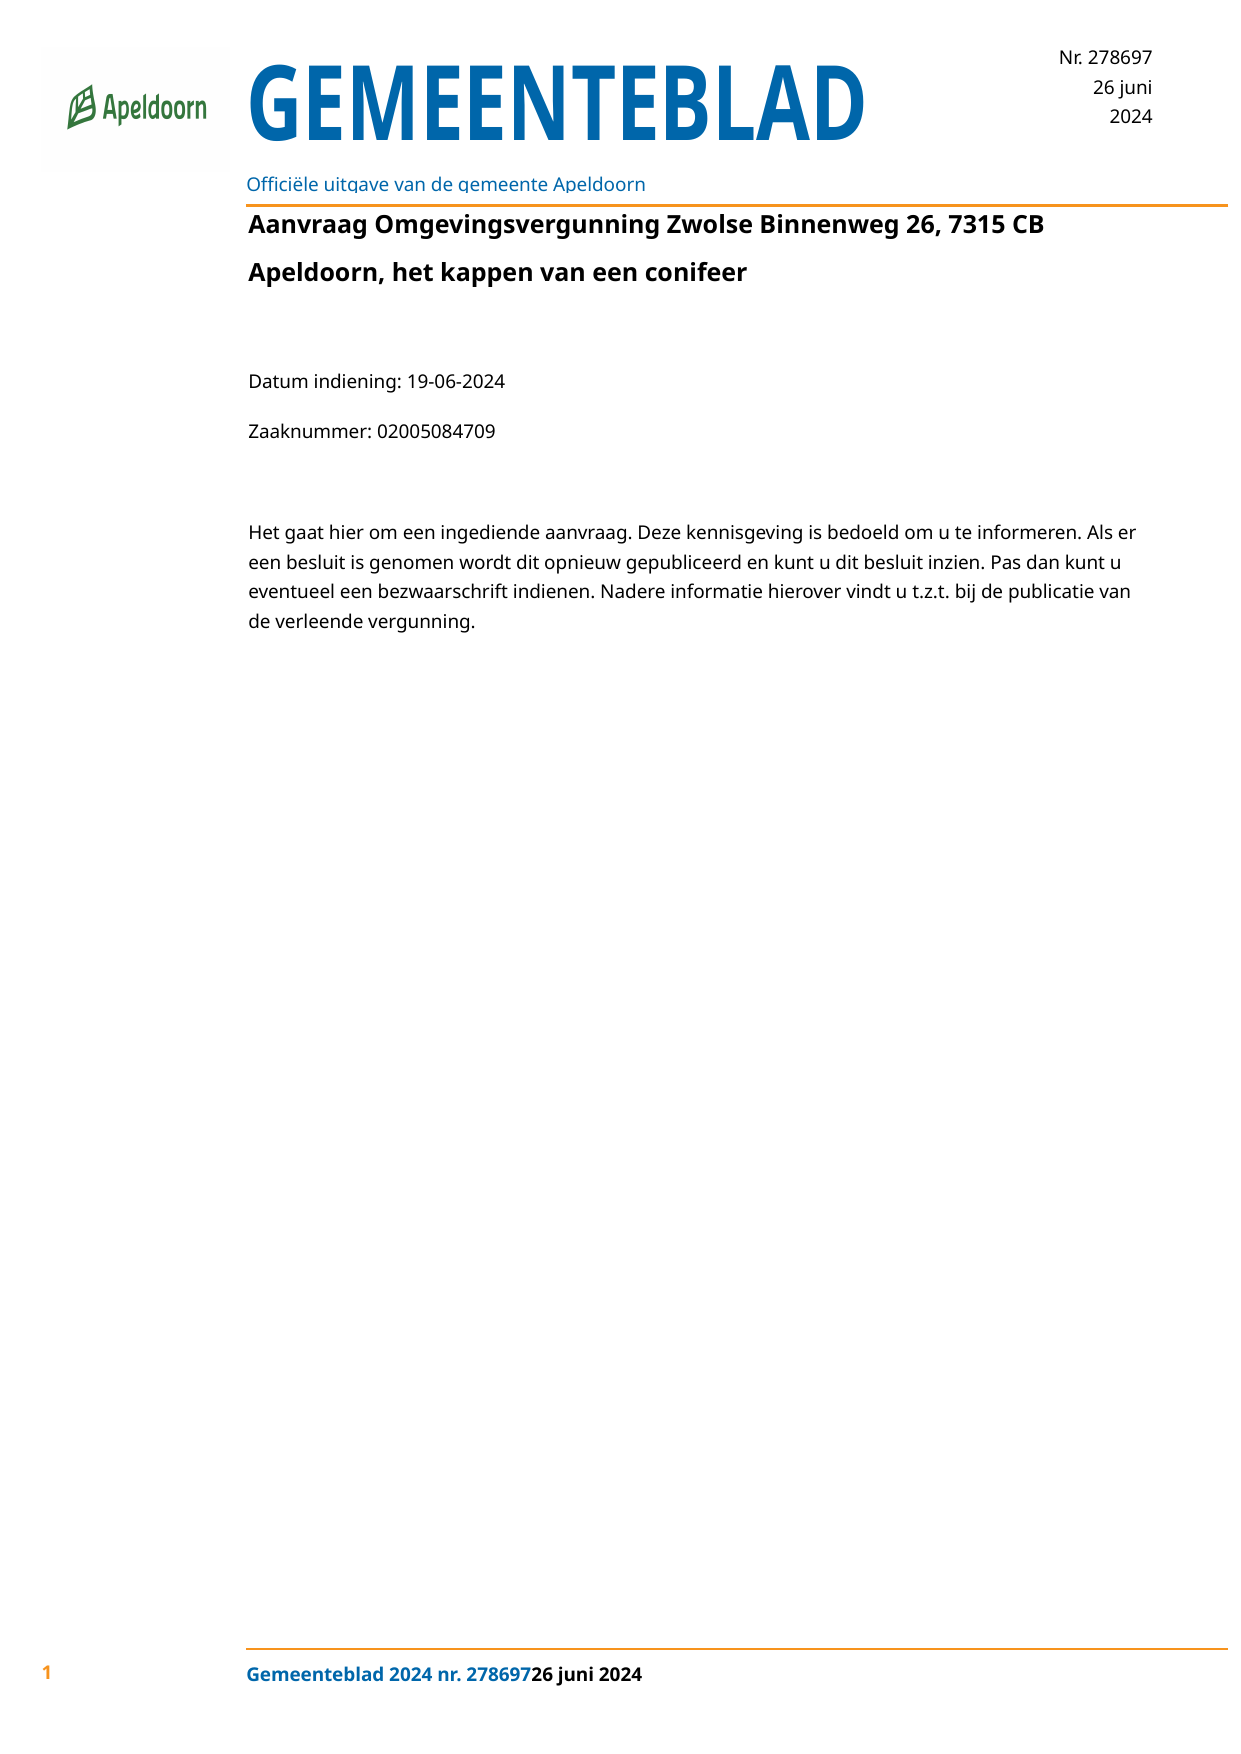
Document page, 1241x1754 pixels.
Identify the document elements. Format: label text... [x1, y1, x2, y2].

text Zaaknummer: 02005084709 [248, 419, 1152, 444]
text Aanvraag Omgevingsvergunning Zwolse Binnenweg 26, 7315 CB Apeldoorn, het kappen van een conifeer [248, 207, 1152, 288]
text Datum indiening: 19-06-2024 [248, 368, 1152, 394]
text Het gaat hier om een ingediende aanvraag. Deze kennisgeving is bedoeld om u te informeren. Als er een besluit is genomen wordt dit opnieuw gepubliceerd en kunt u dit besluit inzien. Pas dan kunt u eventueel een bezwaarschrift indienen. Nadere informatie hierover vindt u t.z.t. bij de publicatie van de verleende vergunning. [248, 519, 1152, 634]
picture [41, 47, 231, 172]
